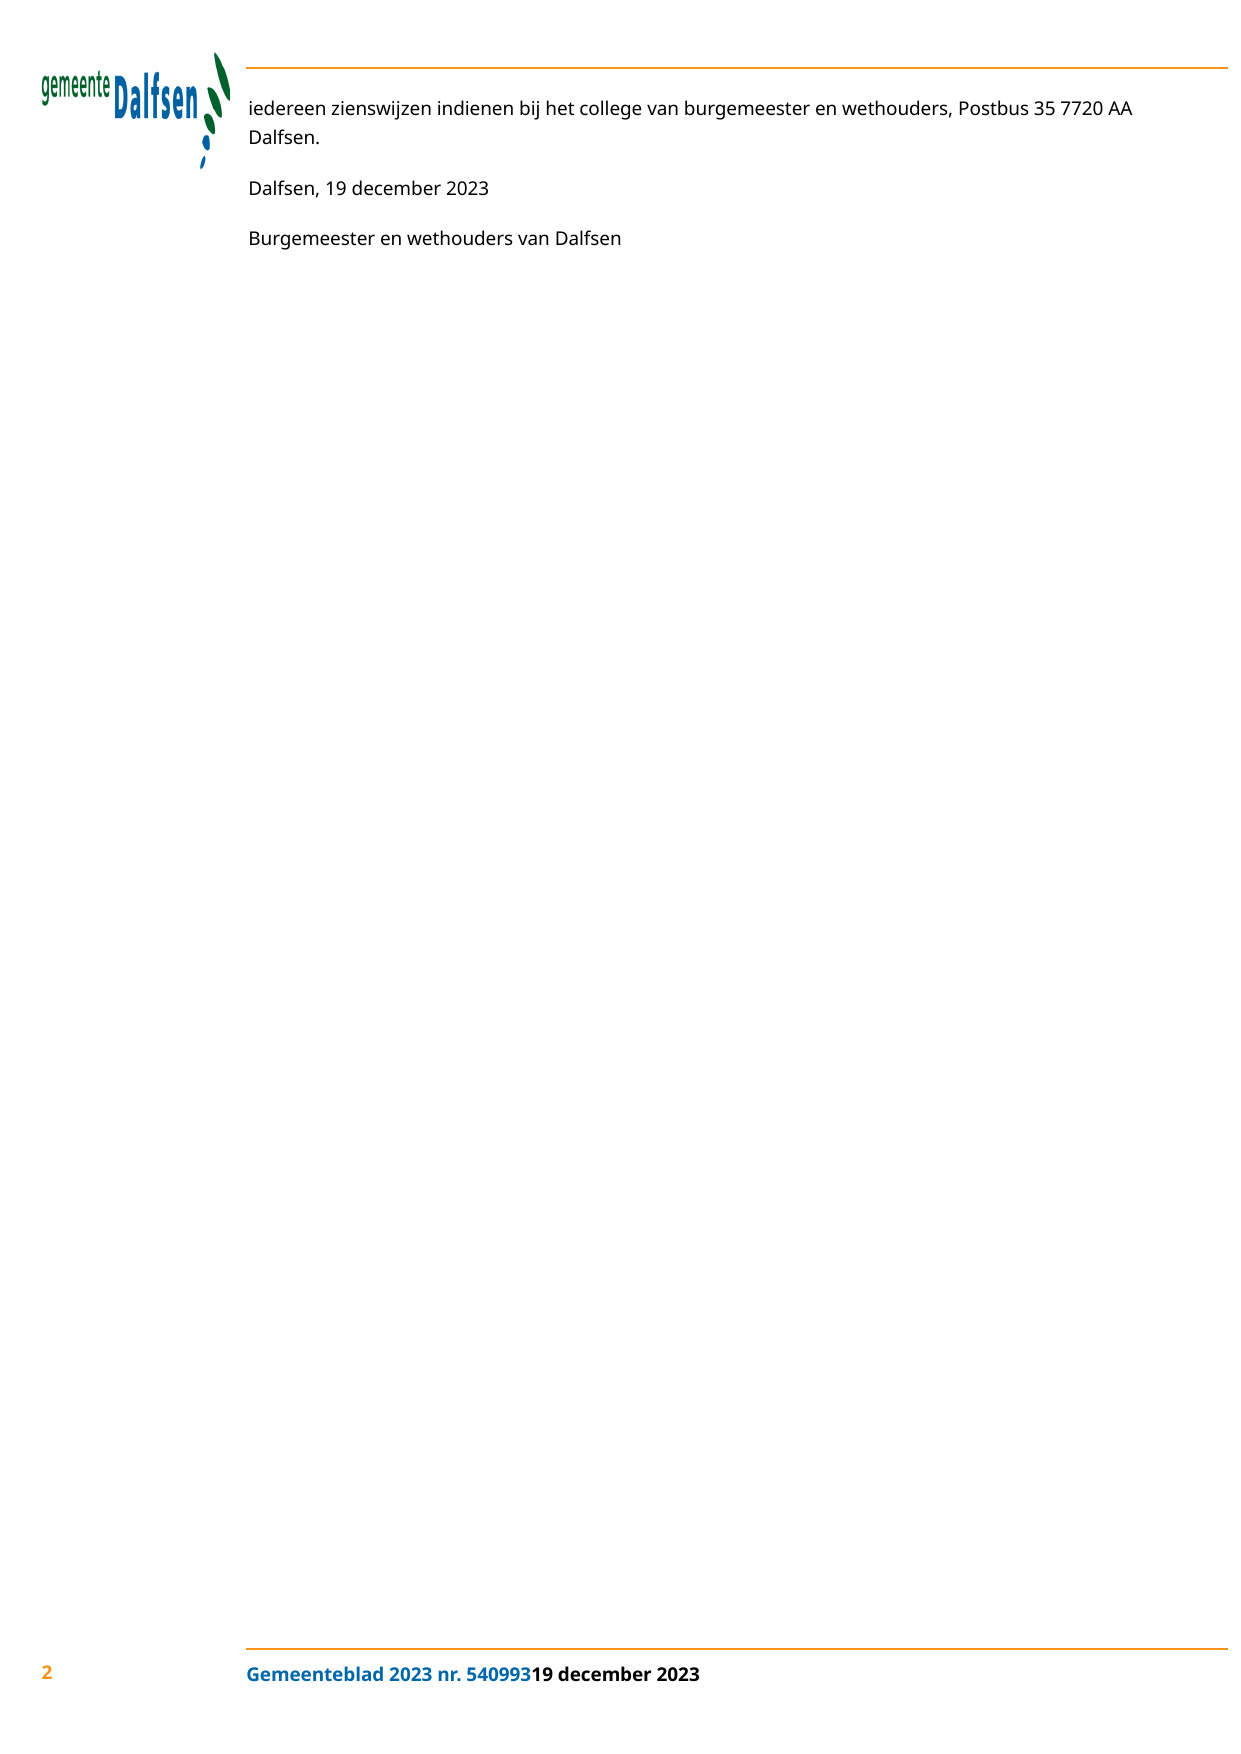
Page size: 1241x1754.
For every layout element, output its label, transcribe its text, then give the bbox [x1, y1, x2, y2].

text Dalfsen, 19 december 2023 [248, 175, 1152, 201]
picture [41, 47, 231, 172]
text iedereen zienswijzen indienen bij het college van burgemeester en wethouders, Postbus 35 7720 AA Dalfsen. [248, 95, 1152, 150]
text Burgemeester en wethouders van Dalfsen [248, 225, 1152, 251]
